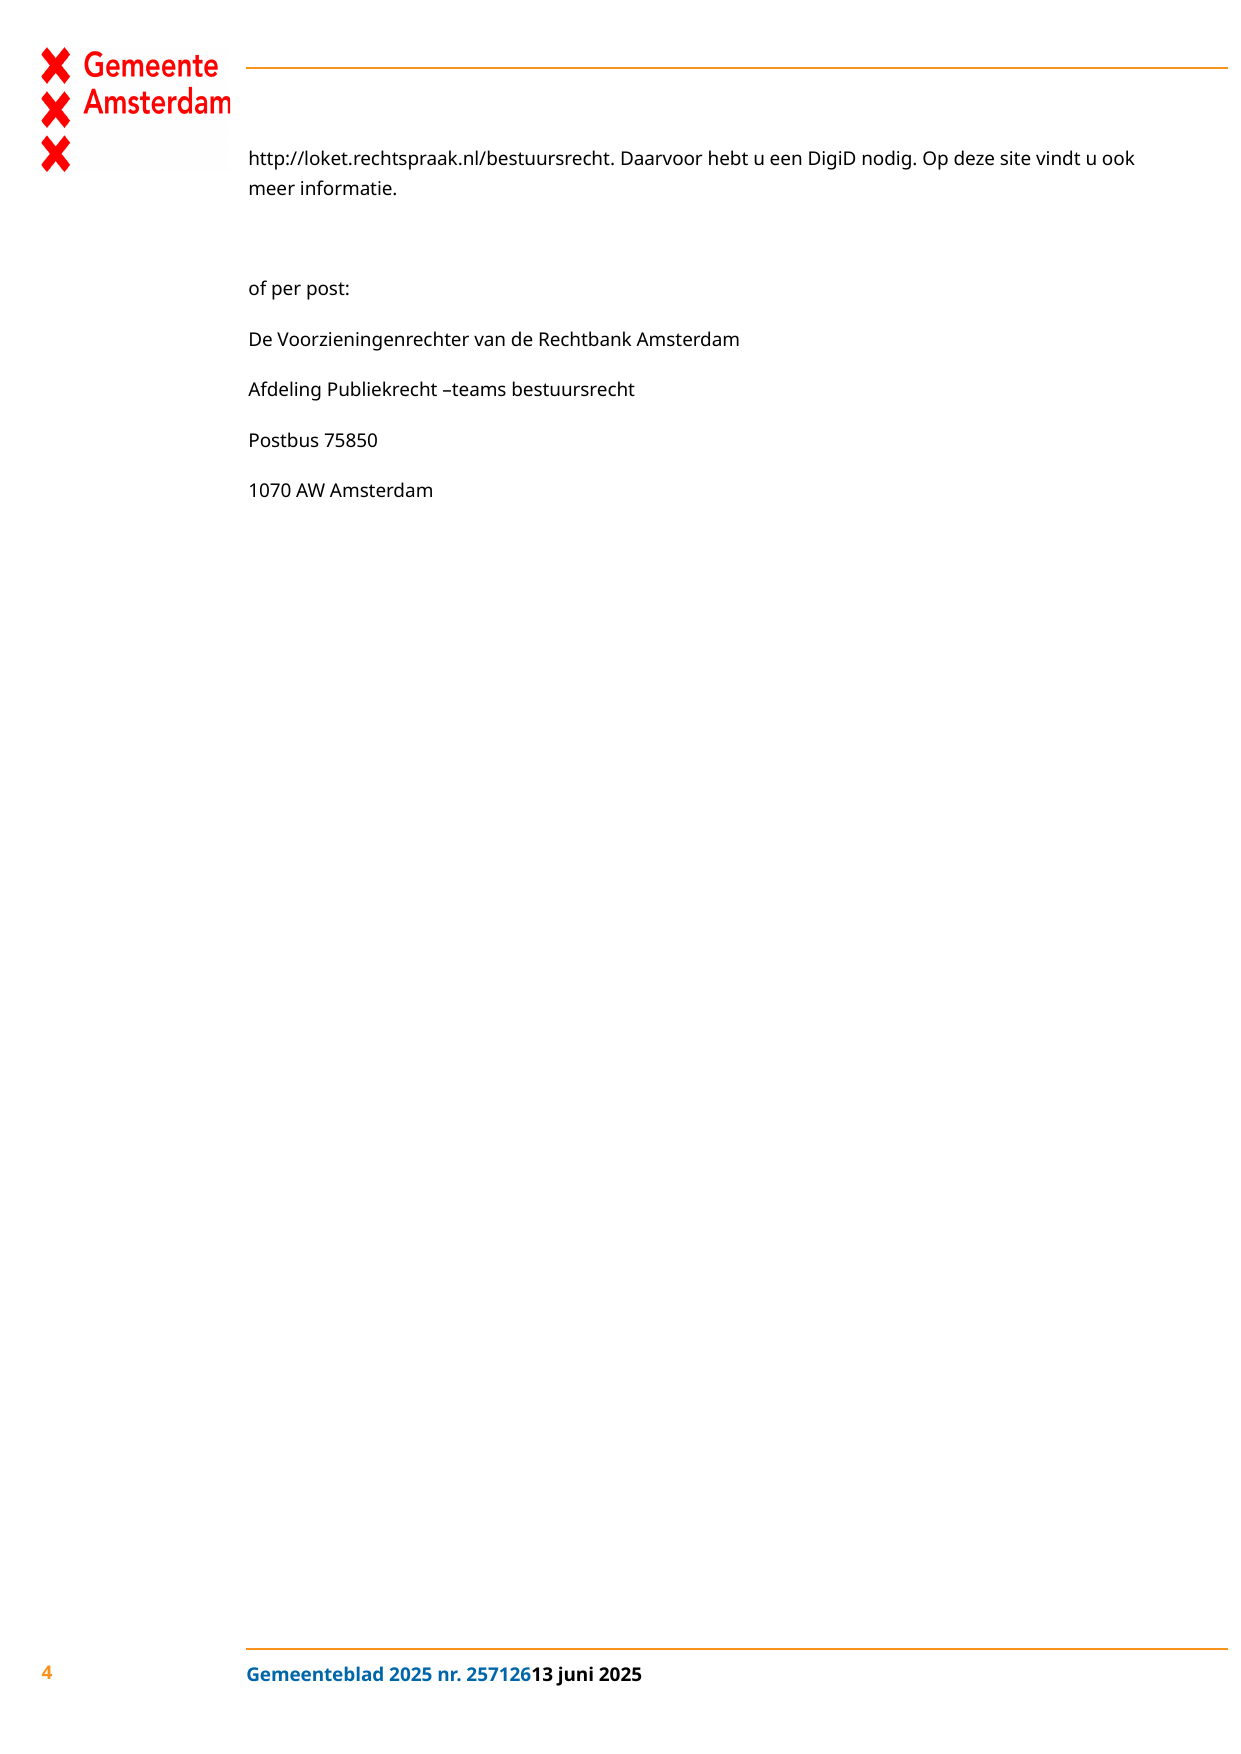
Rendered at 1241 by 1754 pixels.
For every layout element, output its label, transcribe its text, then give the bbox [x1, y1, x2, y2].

text http://loket.rechtspraak.nl/bestuursrecht. Daarvoor hebt u een DigiD nodig. Op deze site vindt u ook meer informatie. [248, 145, 1152, 201]
text Afdeling Publiekrecht –teams bestuursrecht [248, 376, 1152, 402]
text Postbus 75850 [248, 427, 1152, 453]
text of per post: [248, 276, 1152, 301]
picture [41, 47, 231, 172]
text De Voorzieningenrechter van de Rechtbank Amsterdam [248, 326, 1152, 352]
text 1070 AW Amsterdam [248, 477, 1152, 503]
